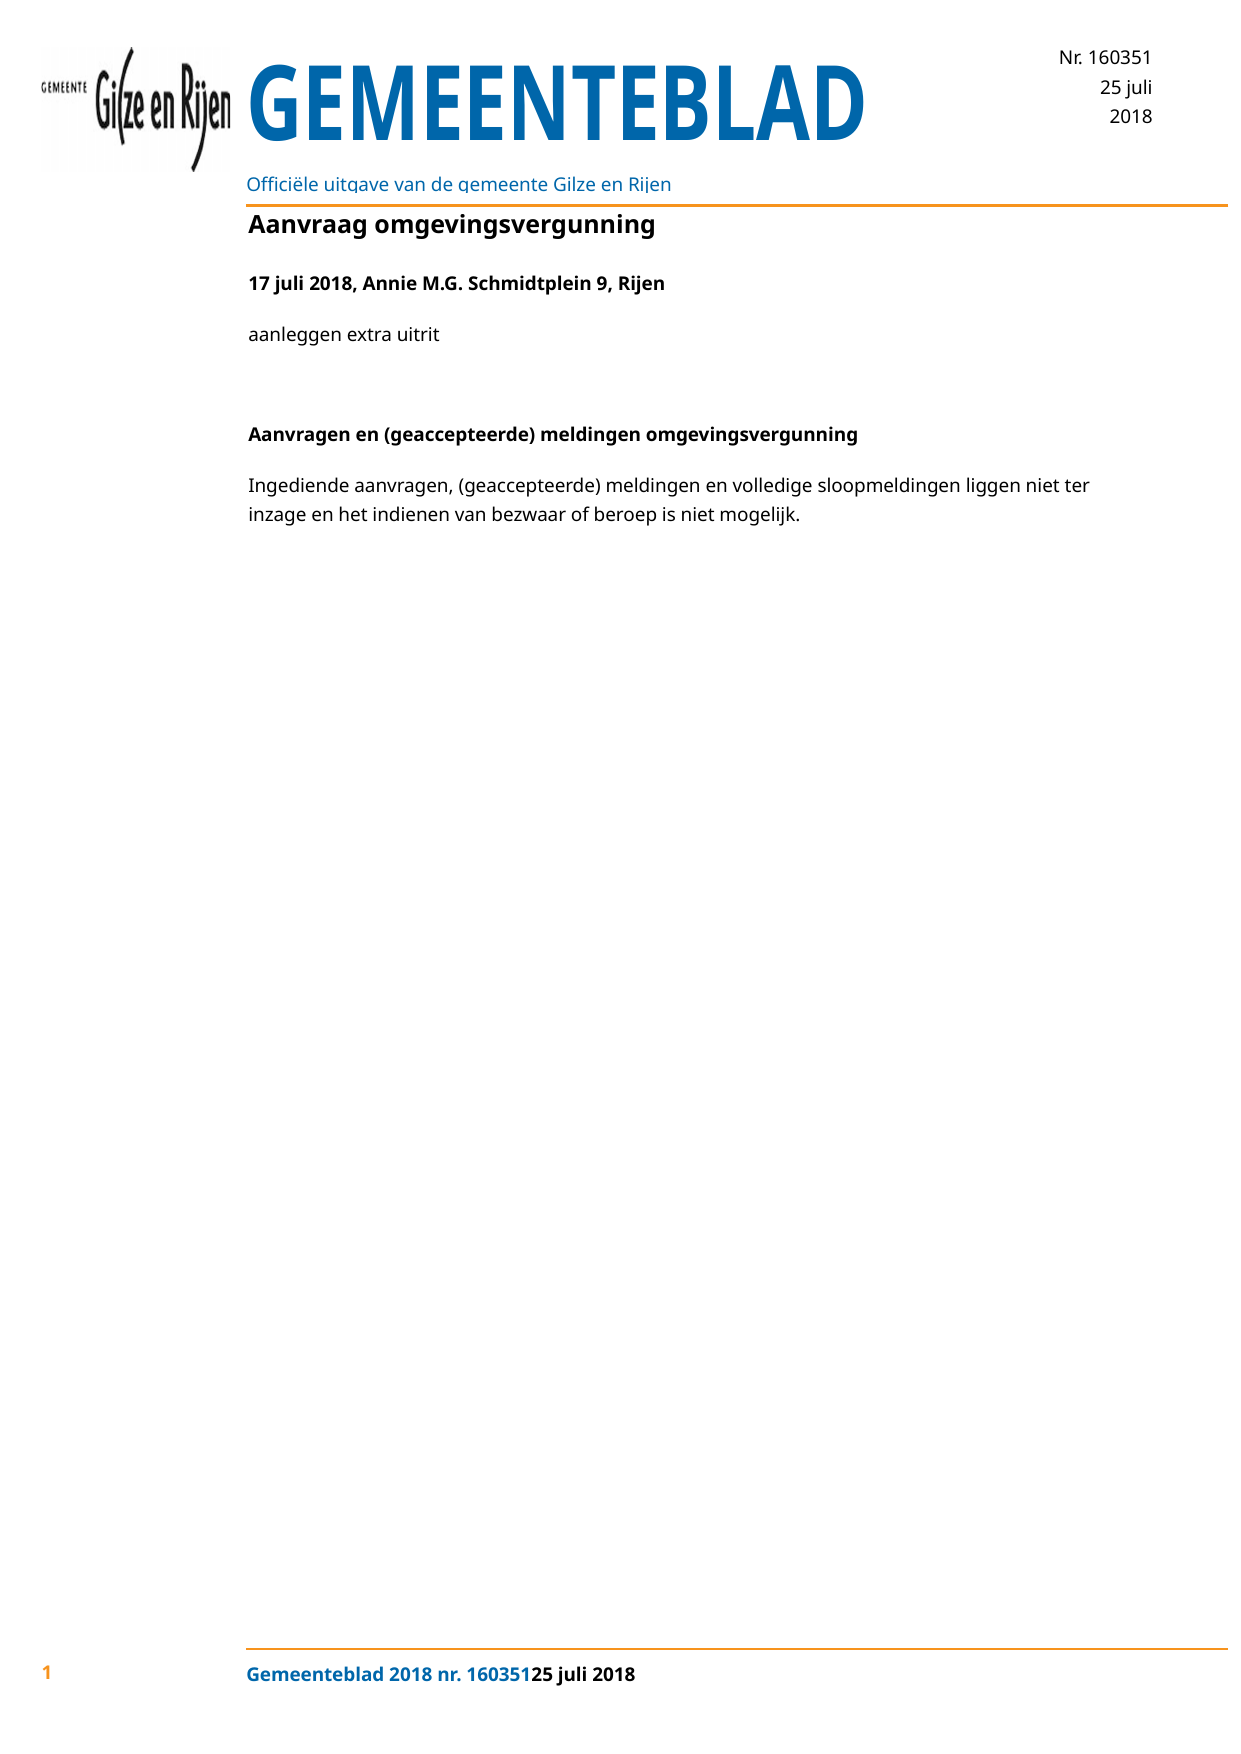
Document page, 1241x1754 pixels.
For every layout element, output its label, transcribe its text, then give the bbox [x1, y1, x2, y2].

text 17 juli 2018, Annie M.G. Schmidtplein 9, Rijen [248, 270, 1152, 296]
text Ingediende aanvragen, (geaccepteerde) meldingen en volledige sloopmeldingen liggen niet ter inzage en het indienen van bezwaar of beroep is niet mogelijk. [248, 472, 1152, 527]
picture [41, 47, 231, 172]
text Aanvraag omgevingsvergunning [248, 207, 1152, 241]
text aanleggen extra uitrit [248, 321, 1152, 346]
text Aanvragen en (geaccepteerde) meldingen omgevingsvergunning [248, 422, 1152, 447]
